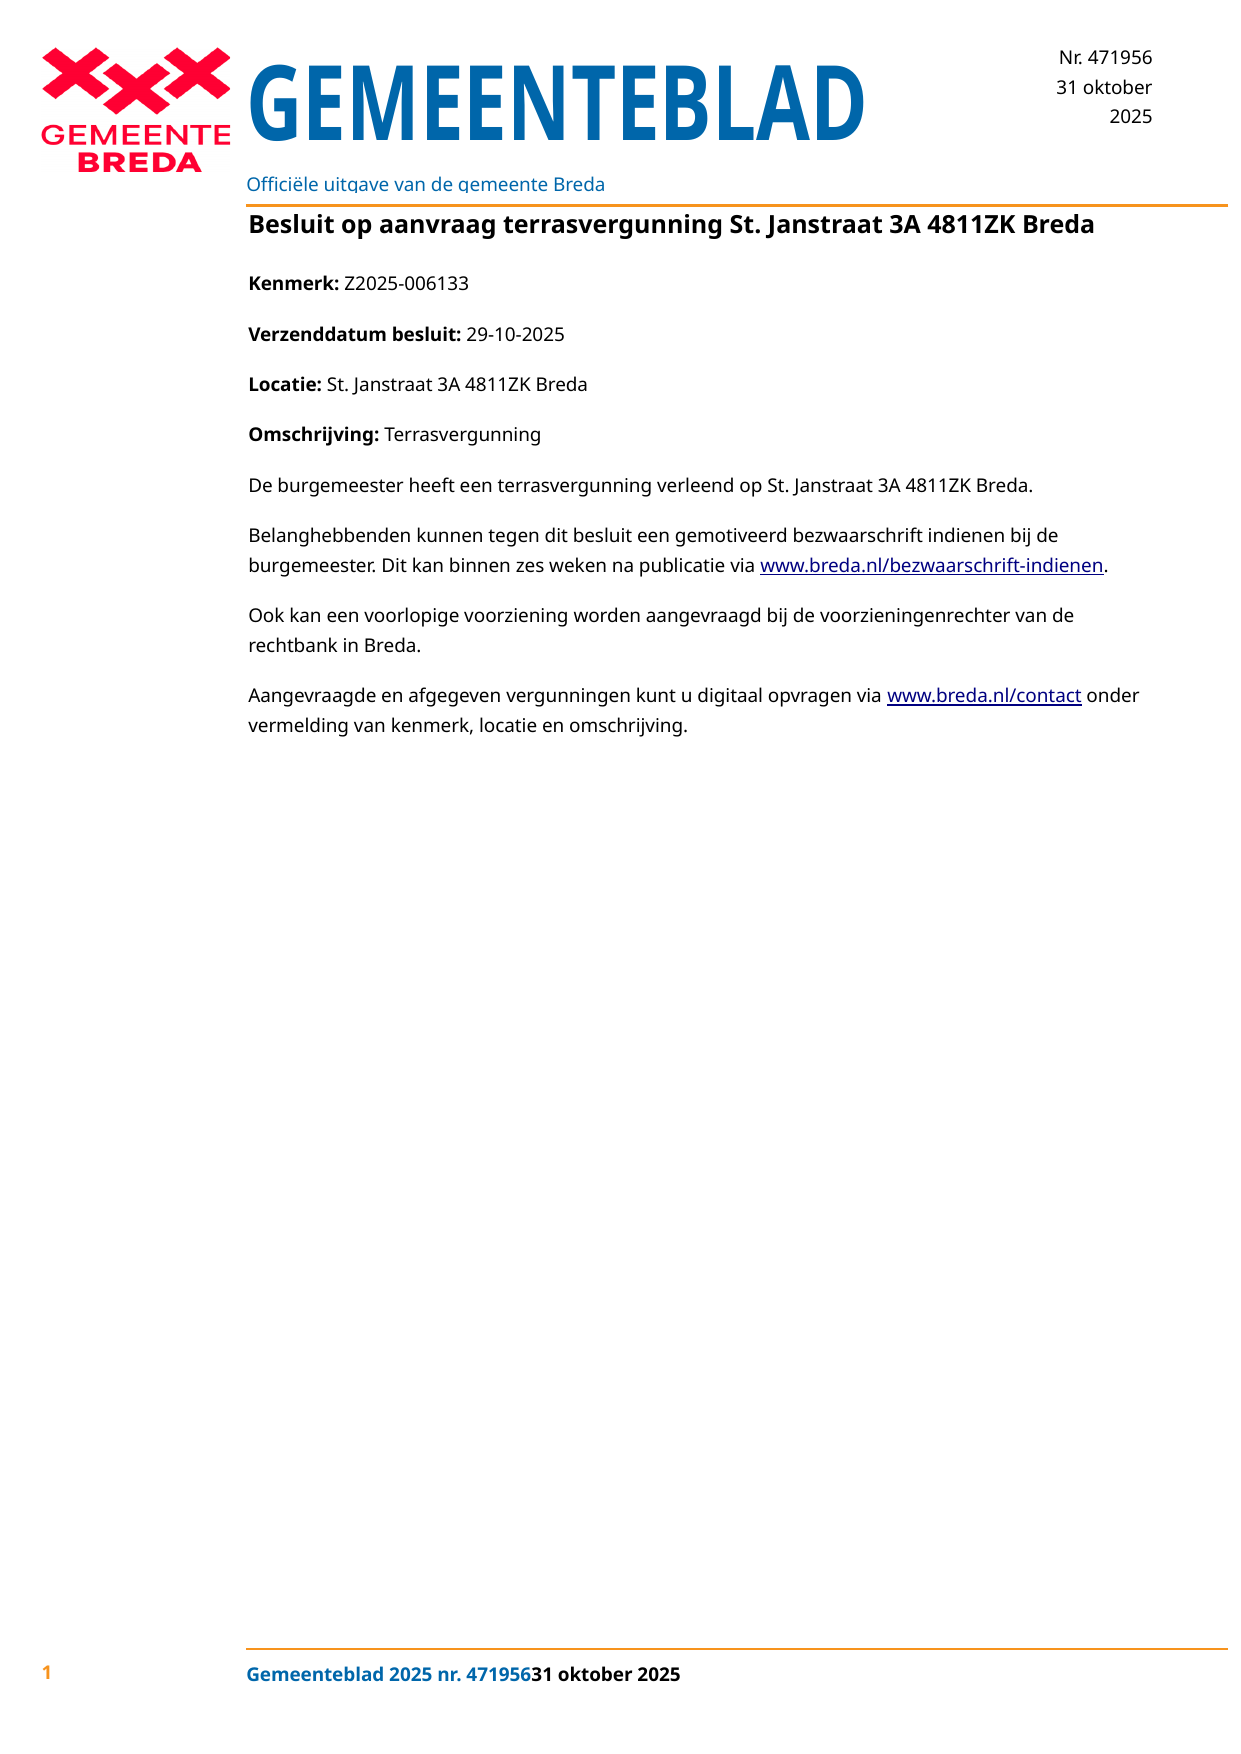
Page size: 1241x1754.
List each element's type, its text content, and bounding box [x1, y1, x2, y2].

text Verzenddatum besluit: 29-10-2025 [248, 321, 1152, 346]
text Ook kan een voorlopige voorziening worden aangevraagd bij de voorzieningenrechter van de rechtbank in Breda. [248, 602, 1152, 658]
text Omschrijving: Terrasvergunning [248, 422, 1152, 447]
picture [41, 47, 231, 172]
text Belanghebbenden kunnen tegen dit besluit een gemotiveerd bezwaarschrift indienen bij de burgemeester. Dit kan binnen zes weken na publicatie via www.breda.nl/bezwaarschrift-indienen. [248, 522, 1152, 578]
text Besluit op aanvraag terrasvergunning St. Janstraat 3A 4811ZK Breda [248, 207, 1152, 241]
text De burgemeester heeft een terrasvergunning verleend op St. Janstraat 3A 4811ZK Breda. [248, 472, 1152, 498]
text Kenmerk: Z2025-006133 [248, 270, 1152, 296]
text Aangevraagde en afgegeven vergunningen kunt u digitaal opvragen via www.breda.nl/contact onder vermelding van kenmerk, locatie en omschrijving. [248, 682, 1152, 738]
text Locatie: St. Janstraat 3A 4811ZK Breda [248, 371, 1152, 397]
